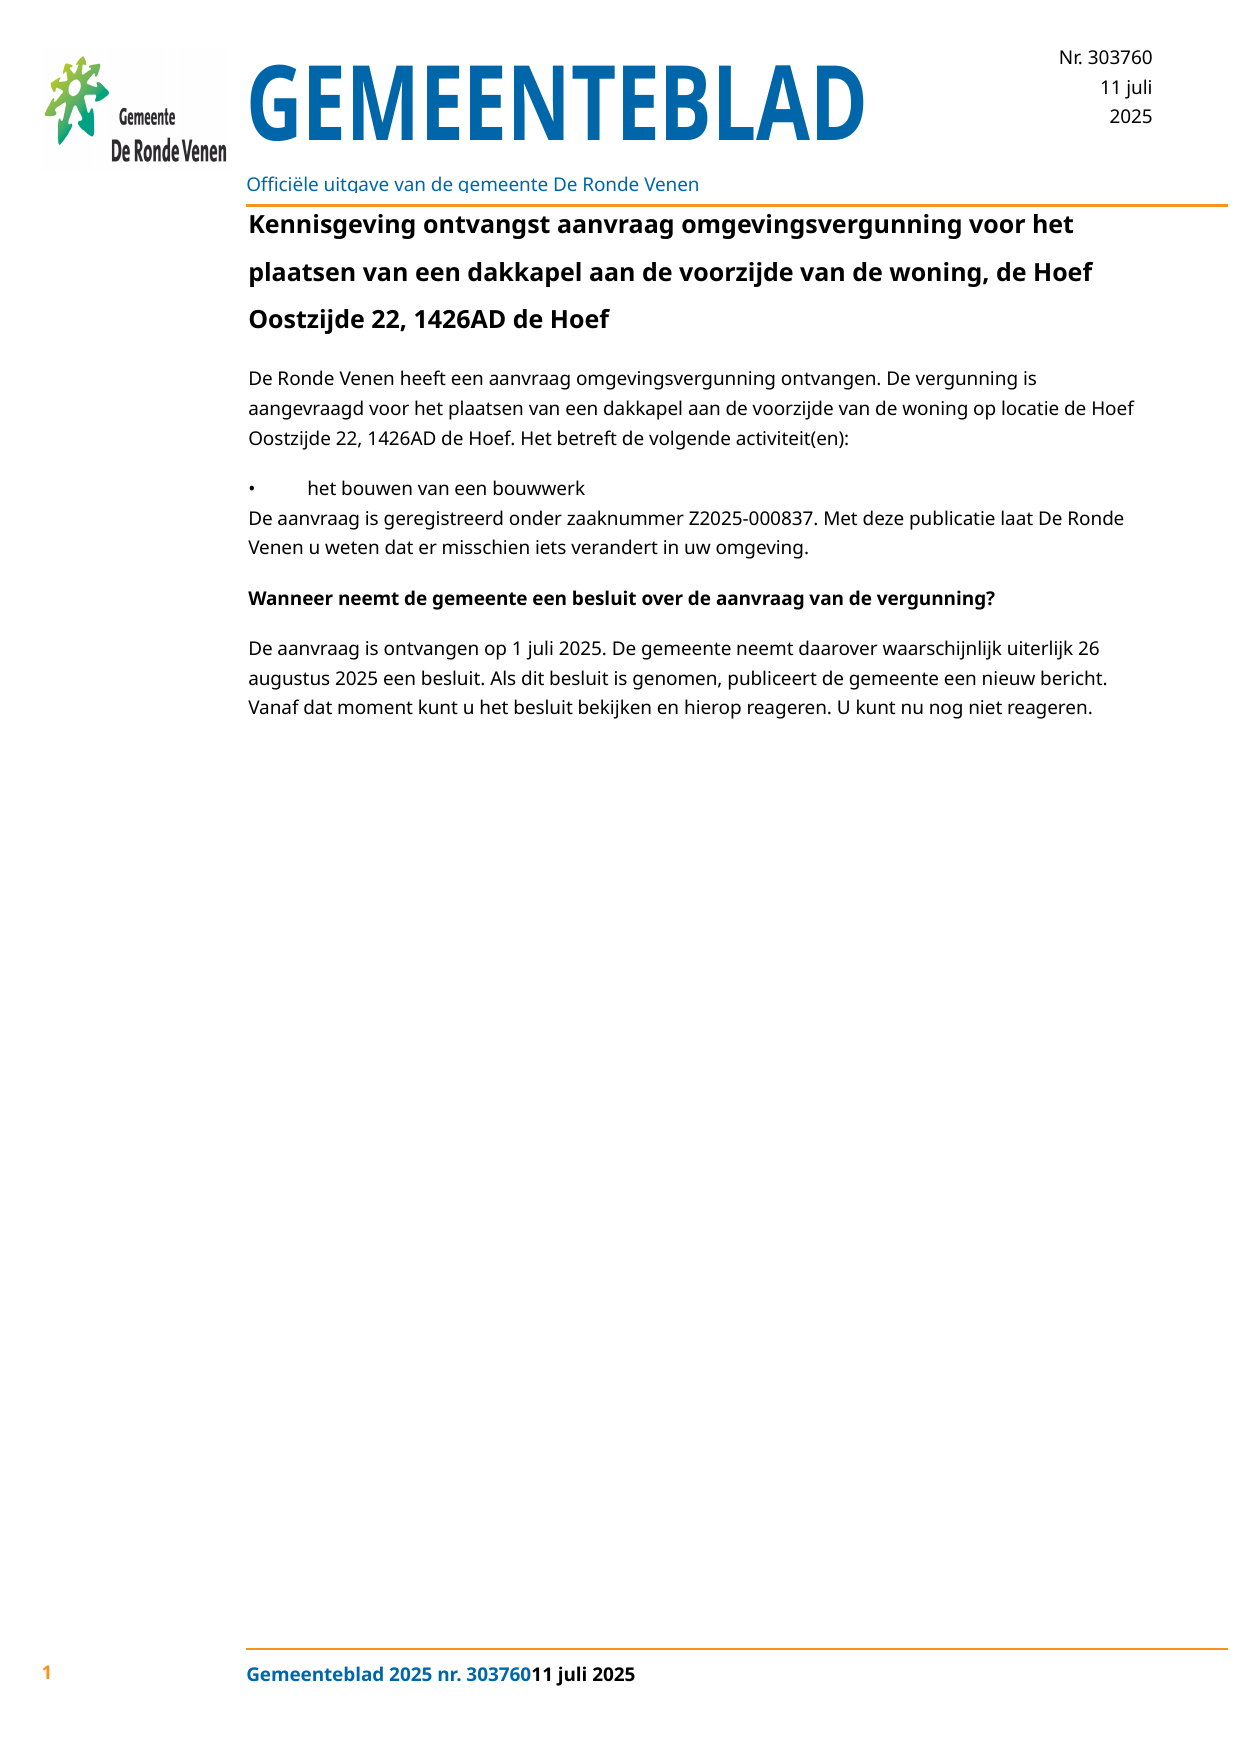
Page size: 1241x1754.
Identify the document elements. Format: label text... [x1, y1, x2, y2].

text Kennisgeving ontvangst aanvraag omgevingsvergunning voor het plaatsen van een dakkapel aan de voorzijde van de woning, de Hoef Oostzijde 22, 1426AD de Hoef [248, 207, 1152, 336]
text De aanvraag is geregistreerd onder zaaknummer Z2025-000837. Met deze publicatie laat De Ronde Venen u weten dat er misschien iets verandert in uw omgeving. [248, 505, 1152, 560]
text Wanneer neemt de gemeente een besluit over de aanvraag van de vergunning? [248, 585, 1152, 610]
text De aanvraag is ontvangen op 1 juli 2025. De gemeente neemt daarover waarschijnlijk uiterlijk 26 augustus 2025 een besluit. Als dit besluit is genomen, publiceert de gemeente een nieuw bericht. Vanaf dat moment kunt u het besluit bekijken en hierop reageren. U kunt nu nog niet reageren. [248, 635, 1152, 720]
list het bouwen van een bouwwerk [248, 475, 1152, 501]
text De Ronde Venen heeft een aanvraag omgevingsvergunning ontvangen. De vergunning is aangevraagd voor het plaatsen van een dakkapel aan de voorzijde van de woning op locatie de Hoef Oostzijde 22, 1426AD de Hoef. Het betreft de volgende activiteit(en): [248, 366, 1152, 450]
picture [41, 47, 231, 172]
